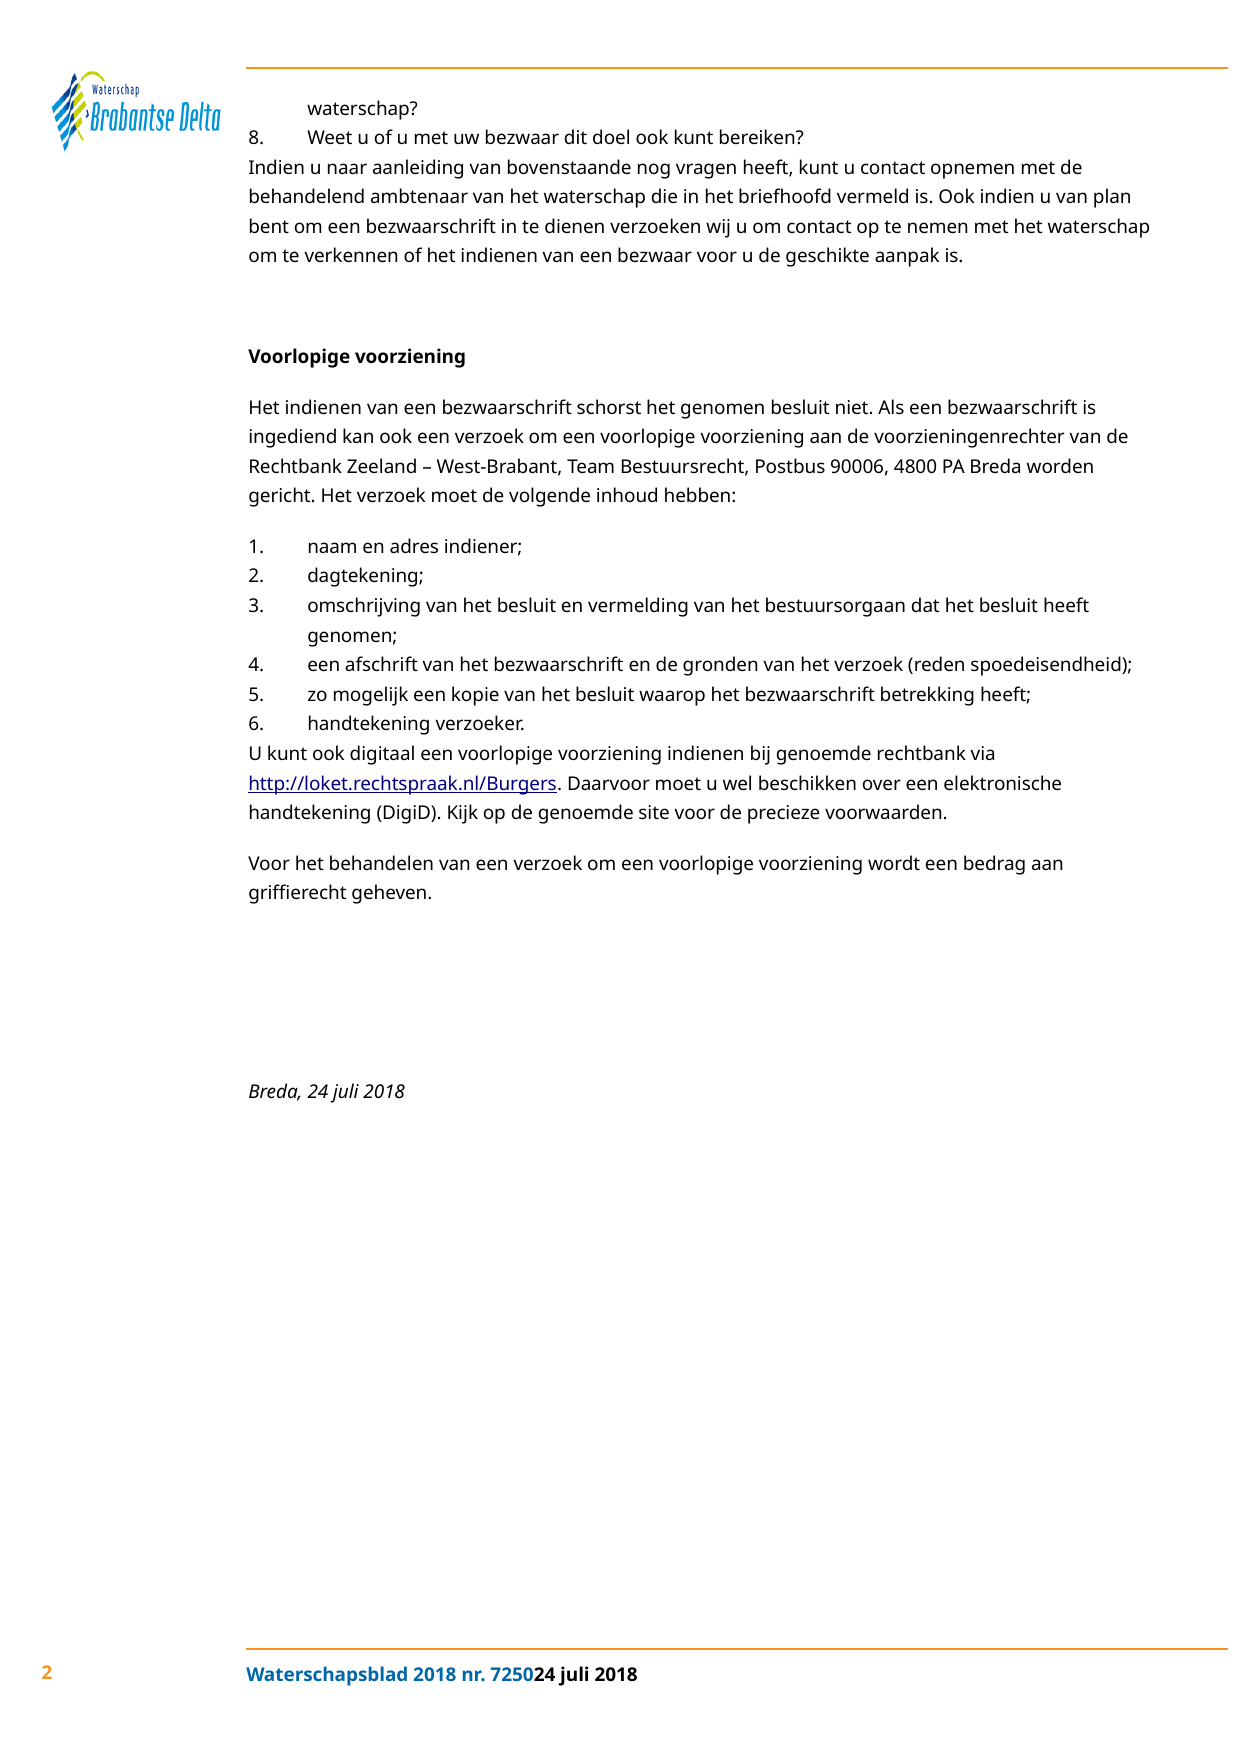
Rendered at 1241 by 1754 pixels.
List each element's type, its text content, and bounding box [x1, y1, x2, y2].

list handtekening verzoeker. [248, 711, 1152, 736]
list een afschrift van het bezwaarschrift en de gronden van het verzoek (reden spoedeisendheid); [248, 651, 1152, 677]
list waterschap? [248, 95, 1152, 121]
list dagtekening; [248, 563, 1152, 588]
picture [41, 47, 231, 172]
list Weet u of u met uw bezwaar dit doel ook kunt bereiken? [248, 124, 1152, 150]
text Voor het behandelen van een verzoek om een voorlopige voorziening wordt een bedrag aan griffierecht geheven. [248, 850, 1152, 905]
list zo mogelijk een kopie van het besluit waarop het bezwaarschrift betrekking heeft; [248, 681, 1152, 707]
list omschrijving van het besluit en vermelding van het bestuursorgaan dat het besluit heeft genomen; [248, 592, 1152, 648]
text Indien u naar aanleiding van bovenstaande nog vragen heeft, kunt u contact opnemen met de behandelend ambtenaar van het waterschap die in het briefhoofd vermeld is. Ook indien u van plan bent om een bezwaarschrift in te dienen verzoeken wij u om contact op te nemen met het waterschap om te verkennen of het indienen van een bezwaar voor u de geschikte aanpak is. [248, 154, 1152, 268]
text U kunt ook digitaal een voorlopige voorziening indienen bij genoemde rechtbank via http://loket.rechtspraak.nl/Burgers. Daarvoor moet u wel beschikken over een elektronische handtekening (DigiD). Kijk op de genoemde site voor de precieze voorwaarden. [248, 740, 1152, 825]
text Het indienen van een bezwaarschrift schorst het genomen besluit niet. Als een bezwaarschrift is ingediend kan ook een verzoek om een voorlopige voorziening aan de voorzieningenrechter van de Rechtbank Zeeland – West-Brabant, Team Bestuursrecht, Postbus 90006, 4800 PA Breda worden gericht. Het verzoek moet de volgende inhoud hebben: [248, 394, 1152, 508]
list naam en adres indiener; [248, 533, 1152, 559]
text Breda, 24 juli 2018 [248, 1078, 1152, 1104]
text Voorlopige voorziening [248, 343, 1152, 369]
